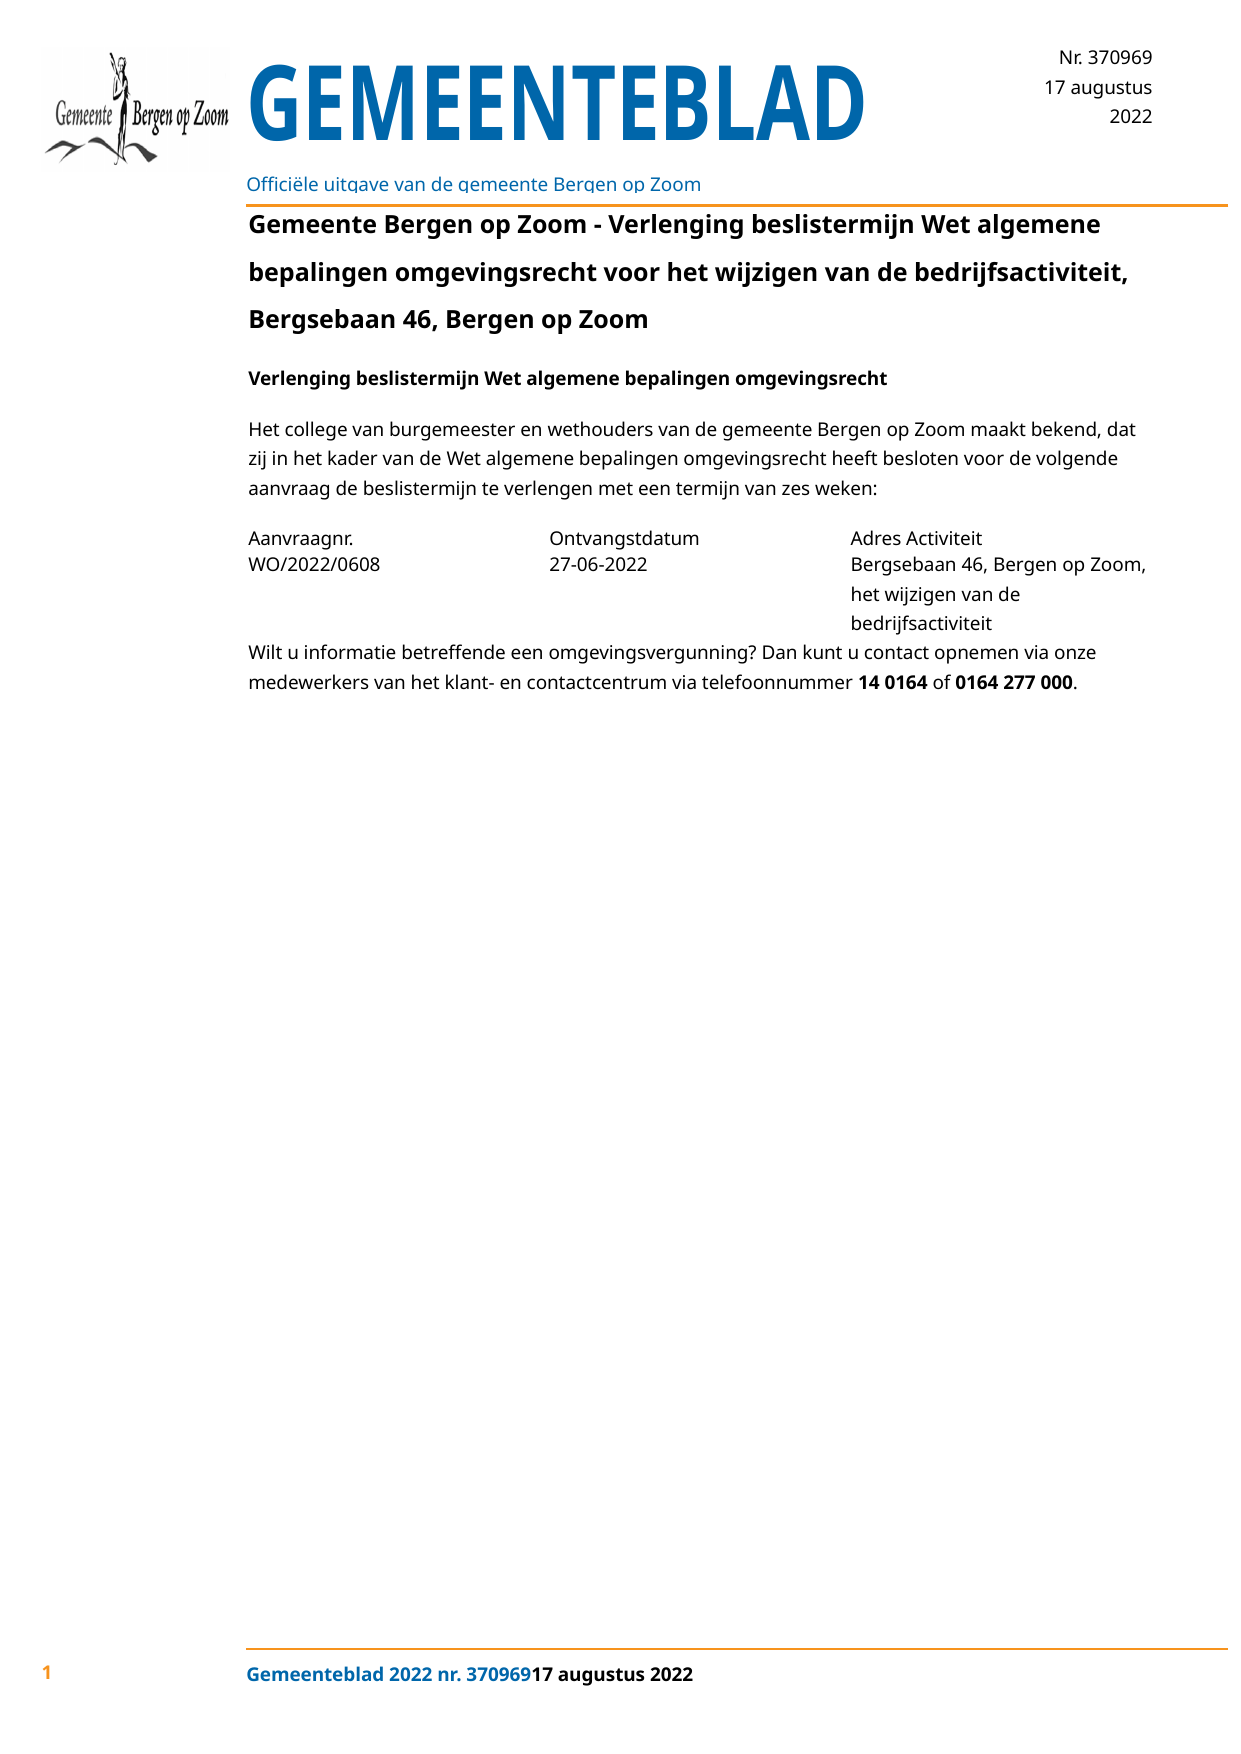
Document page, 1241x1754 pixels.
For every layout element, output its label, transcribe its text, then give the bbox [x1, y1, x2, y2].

table_header Aanvraagnr. [248, 526, 549, 551]
text Verlenging beslistermijn Wet algemene bepalingen omgevingsrecht [248, 366, 1152, 391]
text Gemeente Bergen op Zoom - Verlenging beslistermijn Wet algemene bepalingen omgevingsrecht voor het wijzigen van de bedrijfsactiviteit, Bergsebaan 46, Bergen op Zoom [248, 207, 1152, 336]
table_header Adres Activiteit [850, 526, 1152, 551]
table_cell WO/2022/0608 [248, 551, 549, 636]
table_cell Bergsebaan 46, Bergen op Zoom, het wijzigen van de bedrijfsactiviteit [850, 551, 1152, 636]
text Het college van burgemeester en wethouders van de gemeente Bergen op Zoom maakt bekend, dat zij in het kader van de Wet algemene bepalingen omgevingsrecht heeft besloten voor de volgende aanvraag de beslistermijn te verlengen met een termijn van zes weken: [248, 416, 1152, 501]
picture [41, 47, 231, 172]
text Wilt u informatie betreffende een omgevingsvergunning? Dan kunt u contact opnemen via onze medewerkers van het klant- en contactcentrum via telefoonnummer 14 0164 of 0164 277 000. [248, 639, 1152, 695]
table_header Ontvangstdatum [549, 526, 850, 551]
table_cell 27-06-2022 [549, 551, 850, 636]
